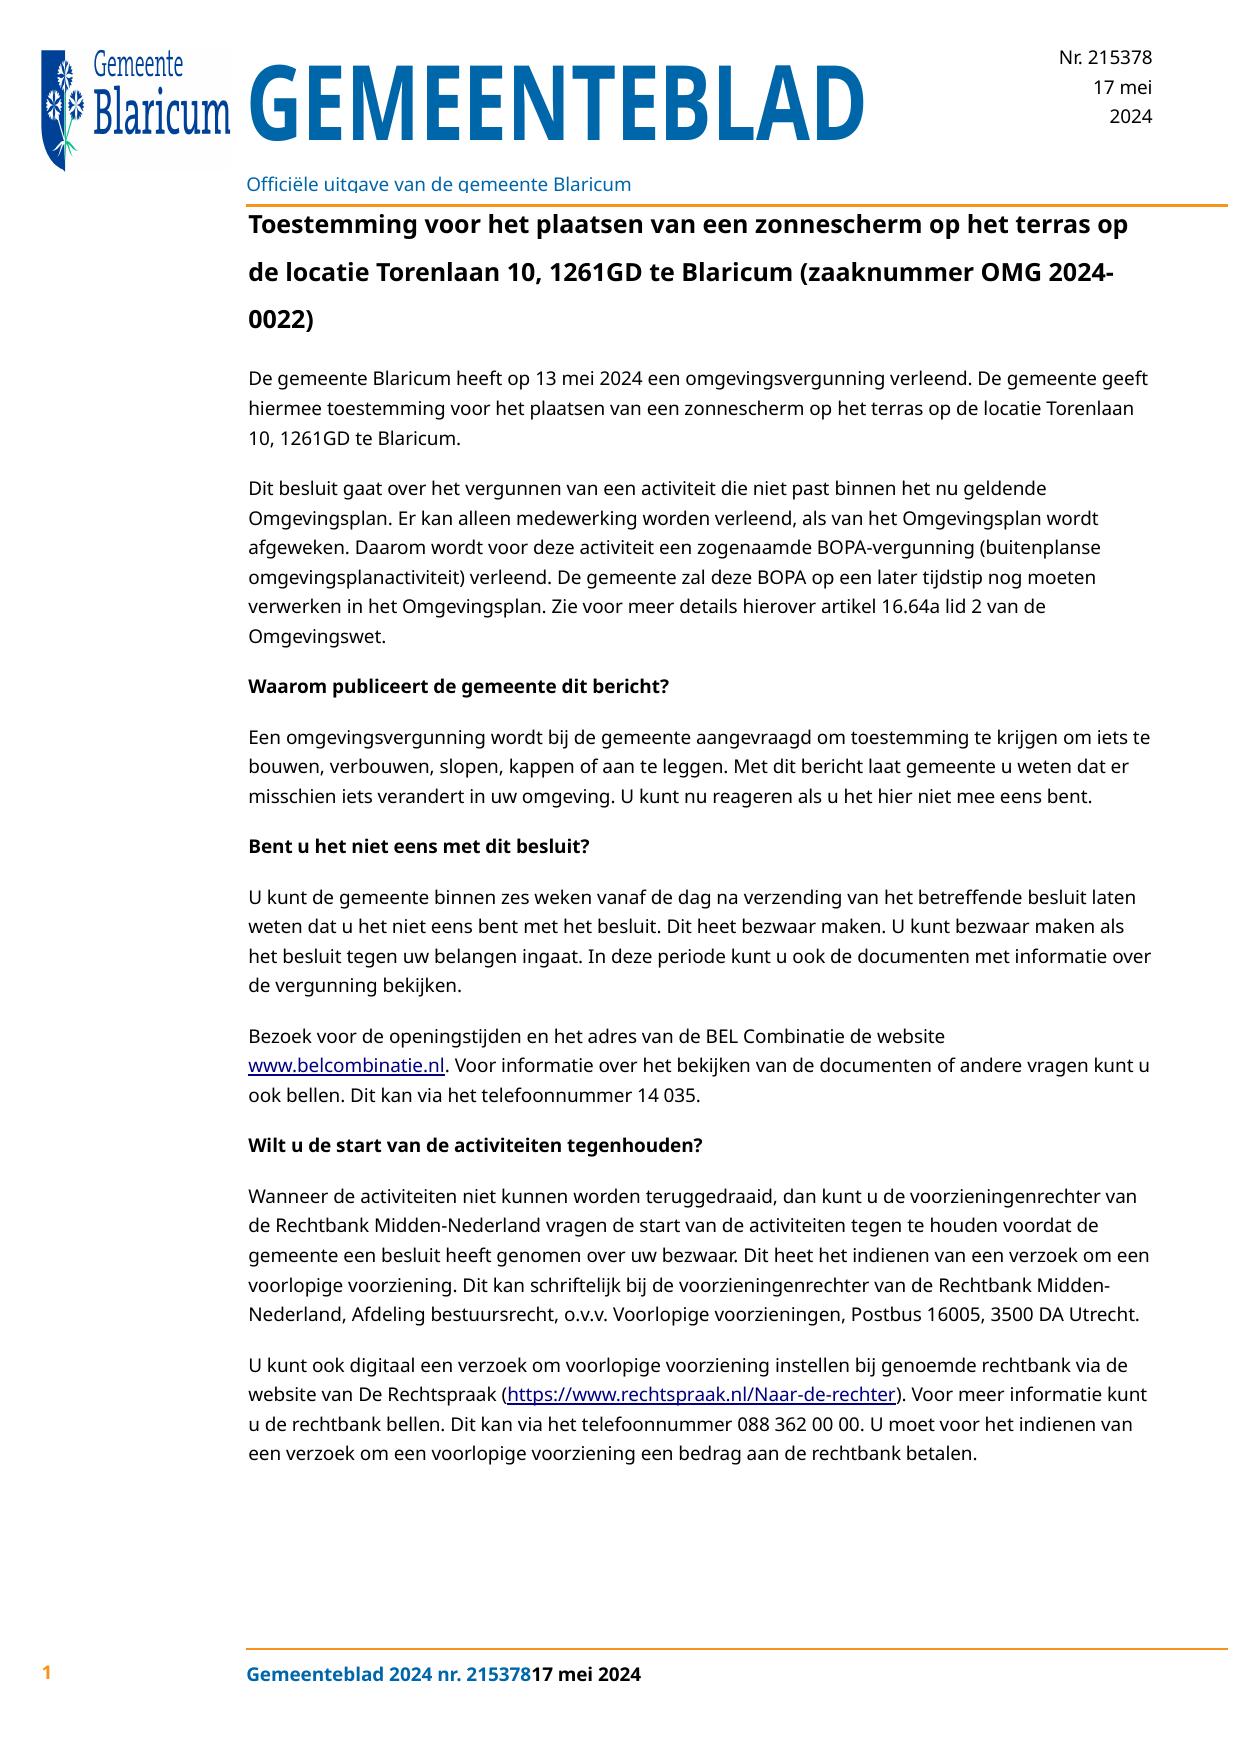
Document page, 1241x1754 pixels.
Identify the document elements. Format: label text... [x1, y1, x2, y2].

text Bezoek voor de openingstijden en het adres van de BEL Combinatie de website www.belcombinatie.nl. Voor informatie over het bekijken van de documenten of andere vragen kunt u ook bellen. Dit kan via het telefoonnummer 14 035. [248, 1023, 1152, 1108]
text Een omgevingsvergunning wordt bij de gemeente aangevraagd om toestemming te krijgen om iets te bouwen, verbouwen, slopen, kappen of aan te leggen. Met dit bericht laat gemeente u weten dat er misschien iets verandert in uw omgeving. U kunt nu reageren als u het hier niet mee eens bent. [248, 724, 1152, 809]
text Wilt u de start van de activiteiten tegenhouden? [248, 1133, 1152, 1158]
text Bent u het niet eens met dit besluit? [248, 833, 1152, 859]
text Toestemming voor het plaatsen van een zonnescherm op het terras op de locatie Torenlaan 10, 1261GD te Blaricum (zaaknummer OMG 2024-0022) [248, 207, 1152, 336]
text De gemeente Blaricum heeft op 13 mei 2024 een omgevingsvergunning verleend. De gemeente geeft hiermee toestemming voor het plaatsen van een zonnescherm op het terras op de locatie Torenlaan 10, 1261GD te Blaricum. [248, 366, 1152, 450]
text U kunt de gemeente binnen zes weken vanaf de dag na verzending van het betreffende besluit laten weten dat u het niet eens bent met het besluit. Dit heet bezwaar maken. U kunt bezwaar maken als het besluit tegen uw belangen ingaat. In deze periode kunt u ook de documenten met informatie over de vergunning bekijken. [248, 884, 1152, 998]
text Waarom publiceert de gemeente dit bericht? [248, 673, 1152, 699]
text Wanneer de activiteiten niet kunnen worden teruggedraaid, dan kunt u de voorzieningenrechter van de Rechtbank Midden-Nederland vragen de start van de activiteiten tegen te houden voordat de gemeente een besluit heeft genomen over uw bezwaar. Dit heet het indienen van een verzoek om een voorlopige voorziening. Dit kan schriftelijk bij de voorzieningenrechter van de Rechtbank Midden-Nederland, Afdeling bestuursrecht, o.v.v. Voorlopige voorzieningen, Postbus 16005, 3500 DA Utrecht. [248, 1183, 1152, 1327]
text Dit besluit gaat over het vergunnen van een activiteit die niet past binnen het nu geldende Omgevingsplan. Er kan alleen medewerking worden verleend, als van het Omgevingsplan wordt afgeweken. Daarom wordt voor deze activiteit een zogenaamde BOPA-vergunning (buitenplanse omgevingsplanactiviteit) verleend. De gemeente zal deze BOPA op een later tijdstip nog moeten verwerken in het Omgevingsplan. Zie voor meer details hierover artikel 16.64a lid 2 van de Omgevingswet. [248, 475, 1152, 649]
text U kunt ook digitaal een verzoek om voorlopige voorziening instellen bij genoemde rechtbank via de website van De Rechtspraak (https://www.rechtspraak.nl/Naar-de-rechter). Voor meer informatie kunt u de rechtbank bellen. Dit kan via het telefoonnummer 088 362 00 00. U moet voor het indienen van een verzoek om een voorlopige voorziening een bedrag aan de rechtbank betalen. [248, 1352, 1152, 1466]
picture [41, 47, 231, 172]
